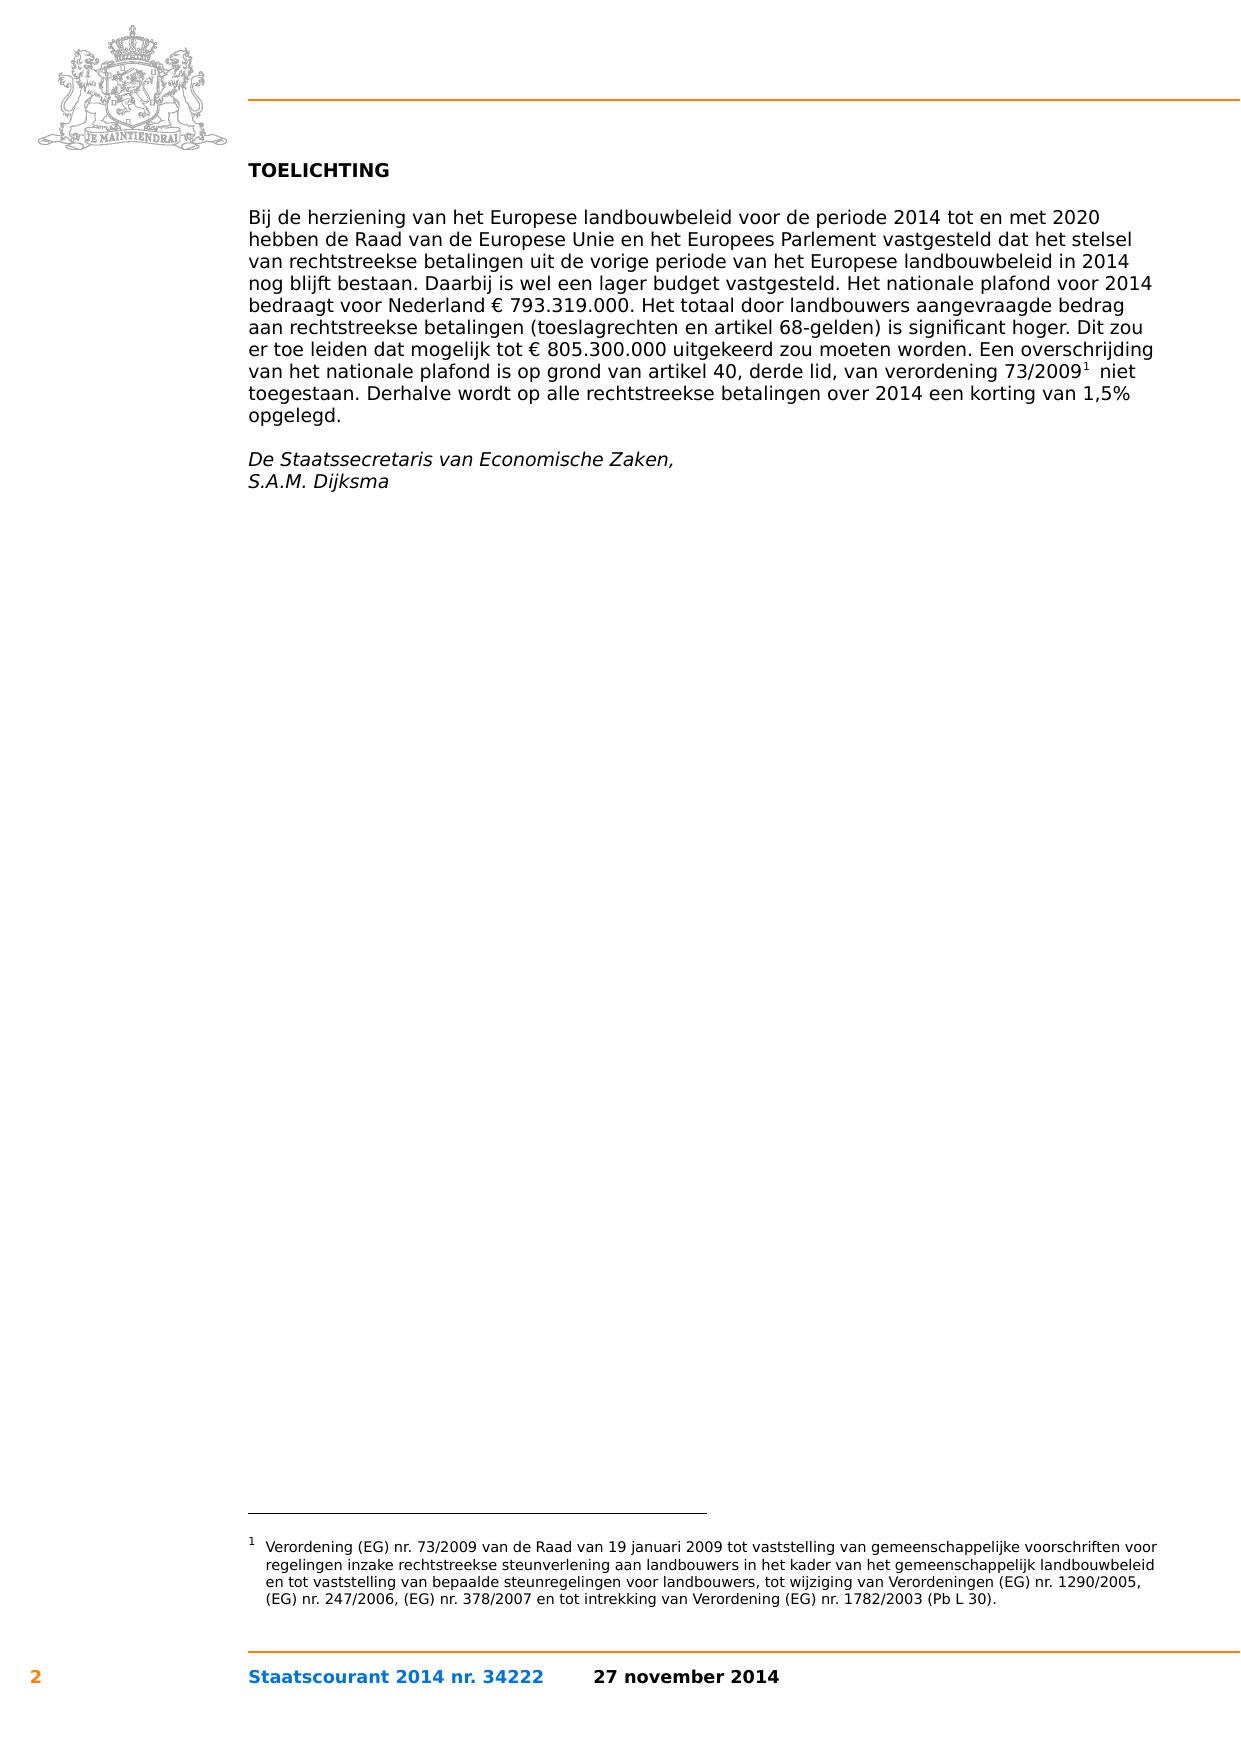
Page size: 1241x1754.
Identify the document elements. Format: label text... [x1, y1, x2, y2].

text Bij de herziening van het Europese landbouwbeleid voor de periode 2014 tot en met 2020 hebben de Raad van de Europese Unie en het Europees Parlement vastgesteld dat het stelsel van rechtstreekse betalingen uit de vorige periode van het Europese landbouwbeleid in 2014 nog blijft bestaan. Daarbij is wel een lager budget vastgesteld. Het nationale plafond voor 2014 bedraagt voor Nederland € 793.319.000. Het totaal door landbouwers aangevraagde bedrag aan rechtstreekse betalingen (toeslagrechten en artikel 68-gelden) is significant hoger. Dit zou er toe leiden dat mogelijk tot € 805.300.000 uitgekeerd zou moeten worden. Een overschrijding van het nationale plafond is op grond van artikel 40, derde lid, van verordening 73/2009 niet toegestaan. Derhalve wordt op alle rechtstreekse betalingen over 2014 een korting van 1,5% opgelegd. [248, 207, 1163, 427]
subtitle TOELICHTING [248, 160, 1163, 182]
text De Staatssecretaris van Economische Zaken, S.A.M. Dijksma [248, 448, 1163, 492]
text Verordening (EG) nr. 73/2009 van de Raad van 19 januari 2009 tot vaststelling van gemeenschappelijke voorschriften voor regelingen inzake rechtstreekse steunverlening aan landbouwers in het kader van het gemeenschappelijk landbouwbeleid en tot vaststelling van bepaalde steunregelingen voor landbouwers, tot wijziging van Verordeningen (EG) nr. 1290/2005, (EG) nr. 247/2006, (EG) nr. 378/2007 en tot intrekking van Verordening (EG) nr. 1782/2003 (Pb L 30). [248, 1535, 1163, 1608]
picture [38, 25, 227, 150]
